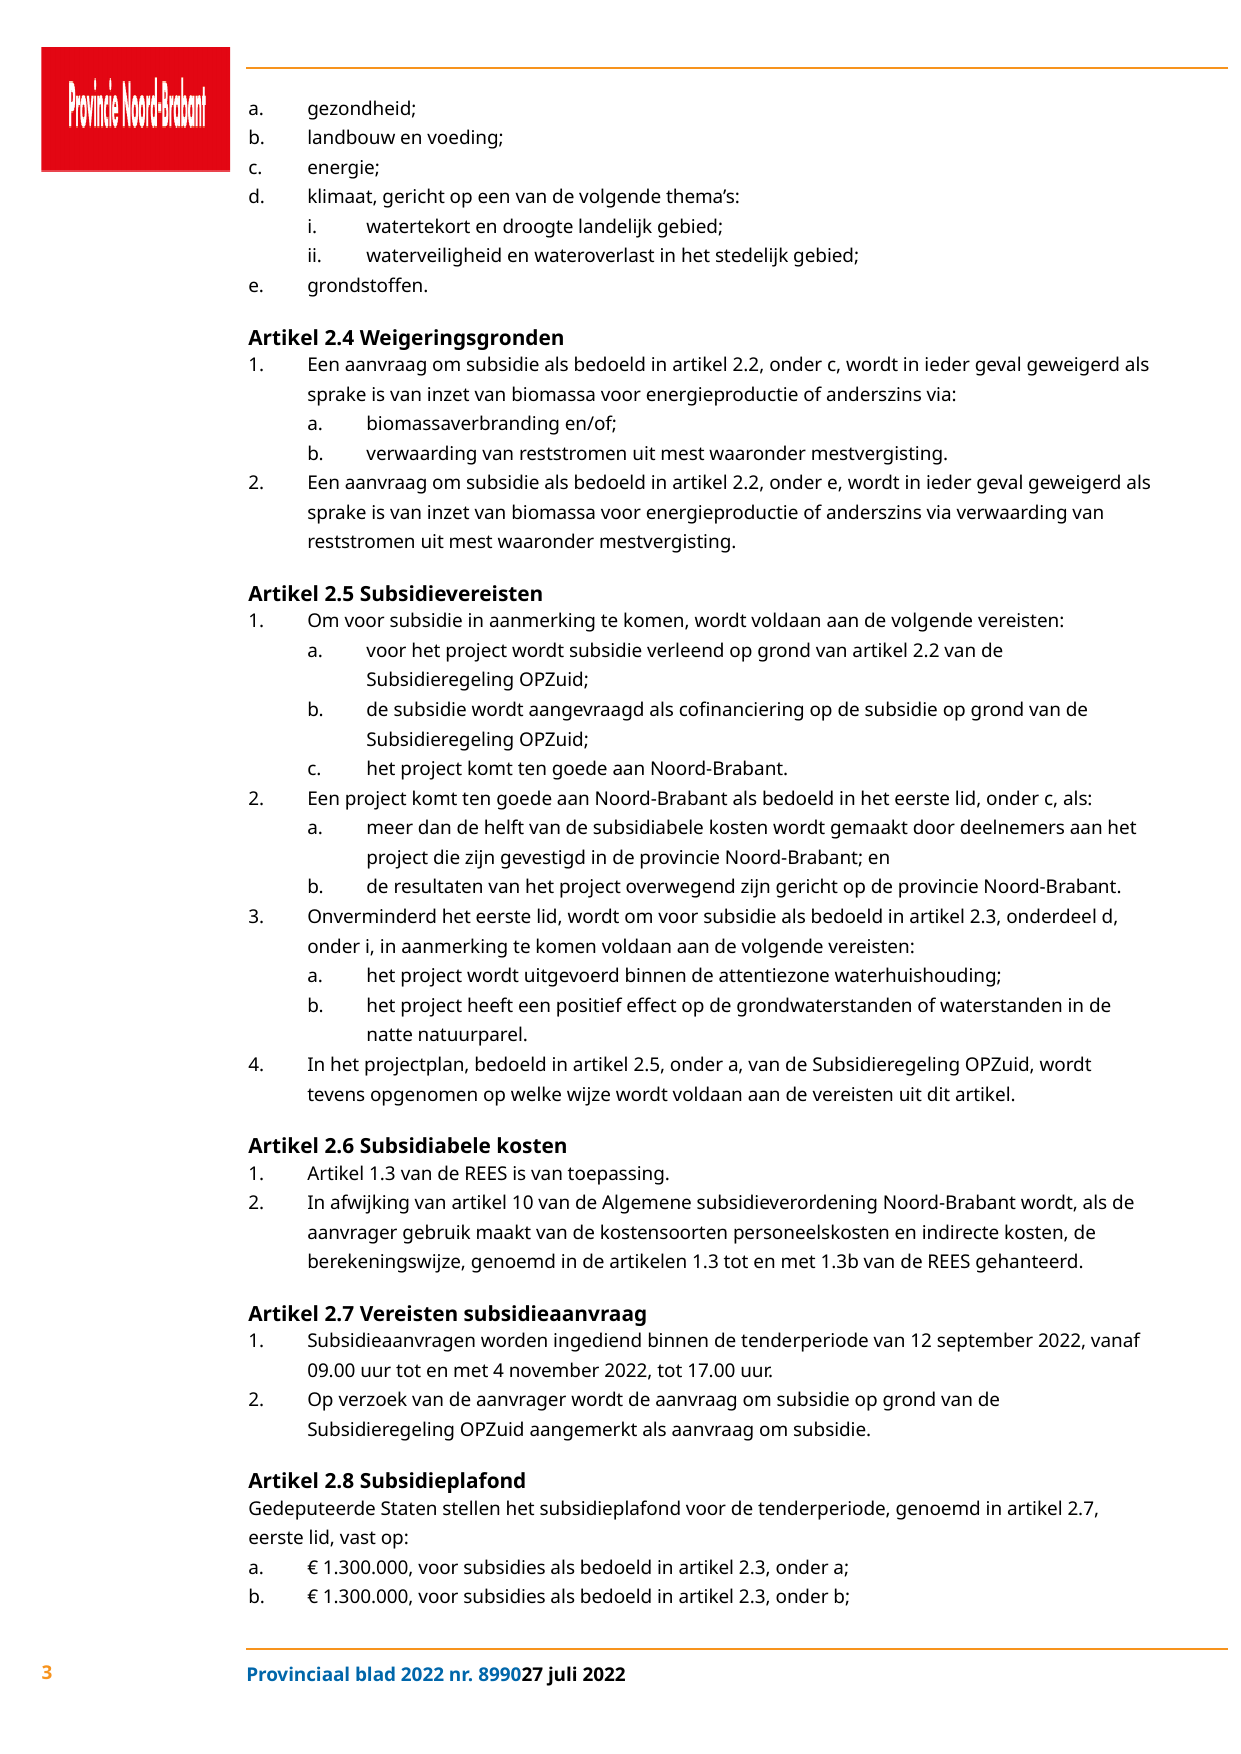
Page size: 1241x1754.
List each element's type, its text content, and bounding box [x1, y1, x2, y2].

list voor het project wordt subsidie verleend op grond van artikel 2.2 van de Subsidieregeling OPZuid; [307, 637, 1152, 692]
list Onverminderd het eerste lid, wordt om voor subsidie als bedoeld in artikel 2.3, onderdeel d, onder i, in aanmerking te komen voldaan aan de volgende vereisten: [248, 903, 1152, 959]
list € 1.300.000, voor subsidies als bedoeld in artikel 2.3, onder b; [248, 1584, 1152, 1609]
list Om voor subsidie in aanmerking te komen, wordt voldaan aan de volgende vereisten: [248, 607, 1152, 633]
list Subsidieaanvragen worden ingediend binnen de tenderperiode van 12 september 2022, vanaf 09.00 uur tot en met 4 november 2022, tot 17.00 uur. [248, 1327, 1152, 1383]
list biomassaverbranding en/of; [307, 410, 1152, 436]
text Artikel 2.6 Subsidiabele kosten [248, 1131, 1152, 1160]
list gezondheid; [248, 95, 1152, 121]
list de subsidie wordt aangevraagd als cofinanciering op de subsidie op grond van de Subsidieregeling OPZuid; [307, 696, 1152, 752]
list landbouw en voeding; [248, 124, 1152, 150]
list Een aanvraag om subsidie als bedoeld in artikel 2.2, onder e, wordt in ieder geval geweigerd als sprake is van inzet van biomassa voor energieproductie of anderszins via verwaarding van reststromen uit mest waaronder mestvergisting. [248, 469, 1152, 554]
list klimaat, gericht op een van de volgende thema’s: [248, 183, 1152, 209]
list Een aanvraag om subsidie als bedoeld in artikel 2.2, onder c, wordt in ieder geval geweigerd als sprake is van inzet van biomassa voor energieproductie of anderszins via: [248, 351, 1152, 406]
list Op verzoek van de aanvrager wordt de aanvraag om subsidie op grond van de Subsidieregeling OPZuid aangemerkt als aanvraag om subsidie. [248, 1386, 1152, 1442]
list energie; [248, 154, 1152, 180]
list het project komt ten goede aan Noord-Brabant. [307, 755, 1152, 781]
text Gedeputeerde Staten stellen het subsidieplafond voor de tenderperiode, genoemd in artikel 2.7, eerste lid, vast op: [248, 1495, 1152, 1550]
text Artikel 2.7 Vereisten subsidieaanvraag [248, 1299, 1152, 1327]
list In het projectplan, bedoeld in artikel 2.5, onder a, van de Subsidieregeling OPZuid, wordt tevens opgenomen op welke wijze wordt voldaan aan de vereisten uit dit artikel. [248, 1051, 1152, 1107]
list waterveiligheid en wateroverlast in het stedelijk gebied; [307, 243, 1152, 268]
list het project wordt uitgevoerd binnen de attentiezone waterhuishouding; [307, 962, 1152, 988]
list € 1.300.000, voor subsidies als bedoeld in artikel 2.3, onder a; [248, 1554, 1152, 1580]
text Artikel 2.5 Subsidievereisten [248, 579, 1152, 607]
list het project heeft een positief effect op de grondwaterstanden of waterstanden in de natte natuurparel. [307, 992, 1152, 1047]
list grondstoffen. [248, 272, 1152, 298]
text Artikel 2.4 Weigeringsgronden [248, 323, 1152, 351]
list verwaarding van reststromen uit mest waaronder mestvergisting. [307, 440, 1152, 466]
list Een project komt ten goede aan Noord-Brabant als bedoeld in het eerste lid, onder c, als: [248, 785, 1152, 811]
text Artikel 2.8 Subsidieplafond [248, 1466, 1152, 1495]
picture [41, 47, 231, 172]
list watertekort en droogte landelijk gebied; [307, 213, 1152, 239]
list meer dan de helft van de subsidiabele kosten wordt gemaakt door deelnemers aan het project die zijn gevestigd in de provincie Noord-Brabant; en [307, 814, 1152, 870]
list In afwijking van artikel 10 van de Algemene subsidieverordening Noord-Brabant wordt, als de aanvrager gebruik maakt van de kostensoorten personeelskosten en indirecte kosten, de berekeningswijze, genoemd in de artikelen 1.3 tot en met 1.3b van de REES gehanteerd. [248, 1189, 1152, 1274]
list de resultaten van het project overwegend zijn gericht op de provincie Noord-Brabant. [307, 874, 1152, 899]
list Artikel 1.3 van de REES is van toepassing. [248, 1160, 1152, 1185]
